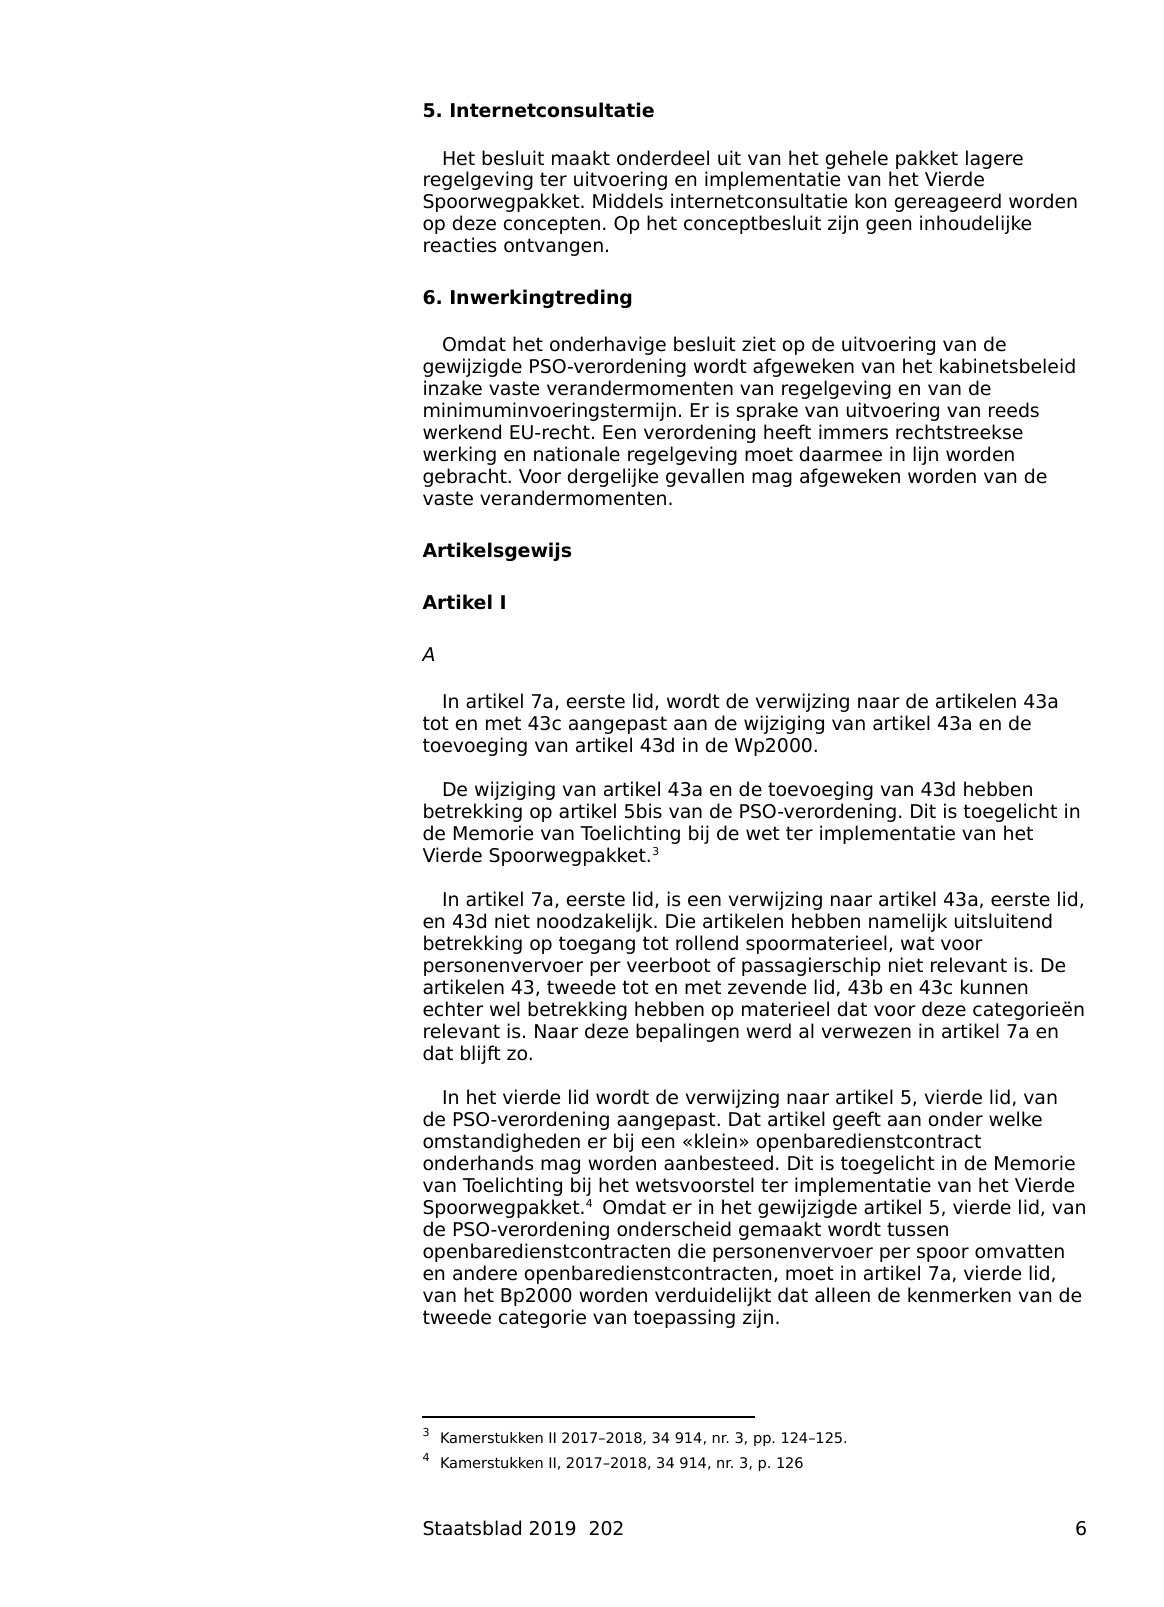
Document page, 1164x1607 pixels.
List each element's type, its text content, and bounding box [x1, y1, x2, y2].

text De wijziging van artikel 43a en de toevoeging van 43d hebben betrekking op artikel 5bis van de PSO-verordening. Dit is toegelicht in de Memorie van Toelichting bij de wet ter implementatie van het Vierde Spoorwegpakket. [422, 779, 1087, 867]
subtitle A [422, 644, 1087, 666]
text Omdat het onderhavige besluit ziet op de uitvoering van de gewijzigde PSO-verordening wordt afgeweken van het kabinetsbeleid inzake vaste verandermomenten van regelgeving en van de minimuminvoeringstermijn. Er is sprake van uitvoering van reeds werkend EU-recht. Een verordening heeft immers rechtstreekse werking en nationale regelgeving moet daarmee in lijn worden gebracht. Voor dergelijke gevallen mag afgeweken worden van de vaste verandermomenten. [422, 334, 1087, 510]
text In artikel 7a, eerste lid, wordt de verwijzing naar de artikelen 43a tot en met 43c aangepast aan de wijziging van artikel 43a en de toevoeging van artikel 43d in de Wp2000. [422, 691, 1087, 757]
subtitle 5. Internetconsultatie [422, 100, 1087, 122]
text Kamerstukken II 2017–2018, 34 914, nr. 3, pp. 124–125. [422, 1426, 1087, 1448]
subtitle Artikelsgewijs [422, 540, 1087, 562]
subtitle Artikel I [422, 592, 1087, 614]
text In het vierde lid wordt de verwijzing naar artikel 5, vierde lid, van de PSO-verordening aangepast. Dat artikel geeft aan onder welke omstandigheden er bij een «klein» openbaredienstcontract onderhands mag worden aanbesteed. Dit is toegelicht in de Memorie van Toelichting bij het wetsvoorstel ter implementatie van het Vierde Spoorwegpakket. Omdat er in het gewijzigde artikel 5, vierde lid, van de PSO-verordening onderscheid gemaakt wordt tussen openbaredienstcontracten die personenvervoer per spoor omvatten en andere openbaredienstcontracten, moet in artikel 7a, vierde lid, van het Bp2000 worden verduidelijkt dat alleen de kenmerken van de tweede categorie van toepassing zijn. [422, 1087, 1087, 1329]
subtitle 6. Inwerkingtreding [422, 287, 1087, 309]
text Het besluit maakt onderdeel uit van het gehele pakket lagere regelgeving ter uitvoering en implementatie van het Vierde Spoorwegpakket. Middels internetconsultatie kon gereageerd worden op deze concepten. Op het conceptbesluit zijn geen inhoudelijke reacties ontvangen. [422, 147, 1087, 257]
text Kamerstukken II, 2017–2018, 34 914, nr. 3, p. 126 [422, 1451, 1087, 1473]
text In artikel 7a, eerste lid, is een verwijzing naar artikel 43a, eerste lid, en 43d niet noodzakelijk. Die artikelen hebben namelijk uitsluitend betrekking op toegang tot rollend spoormaterieel, wat voor personenvervoer per veerboot of passagierschip niet relevant is. De artikelen 43, tweede tot en met zevende lid, 43b en 43c kunnen echter wel betrekking hebben op materieel dat voor deze categorieën relevant is. Naar deze bepalingen werd al verwezen in artikel 7a en dat blijft zo. [422, 889, 1087, 1065]
